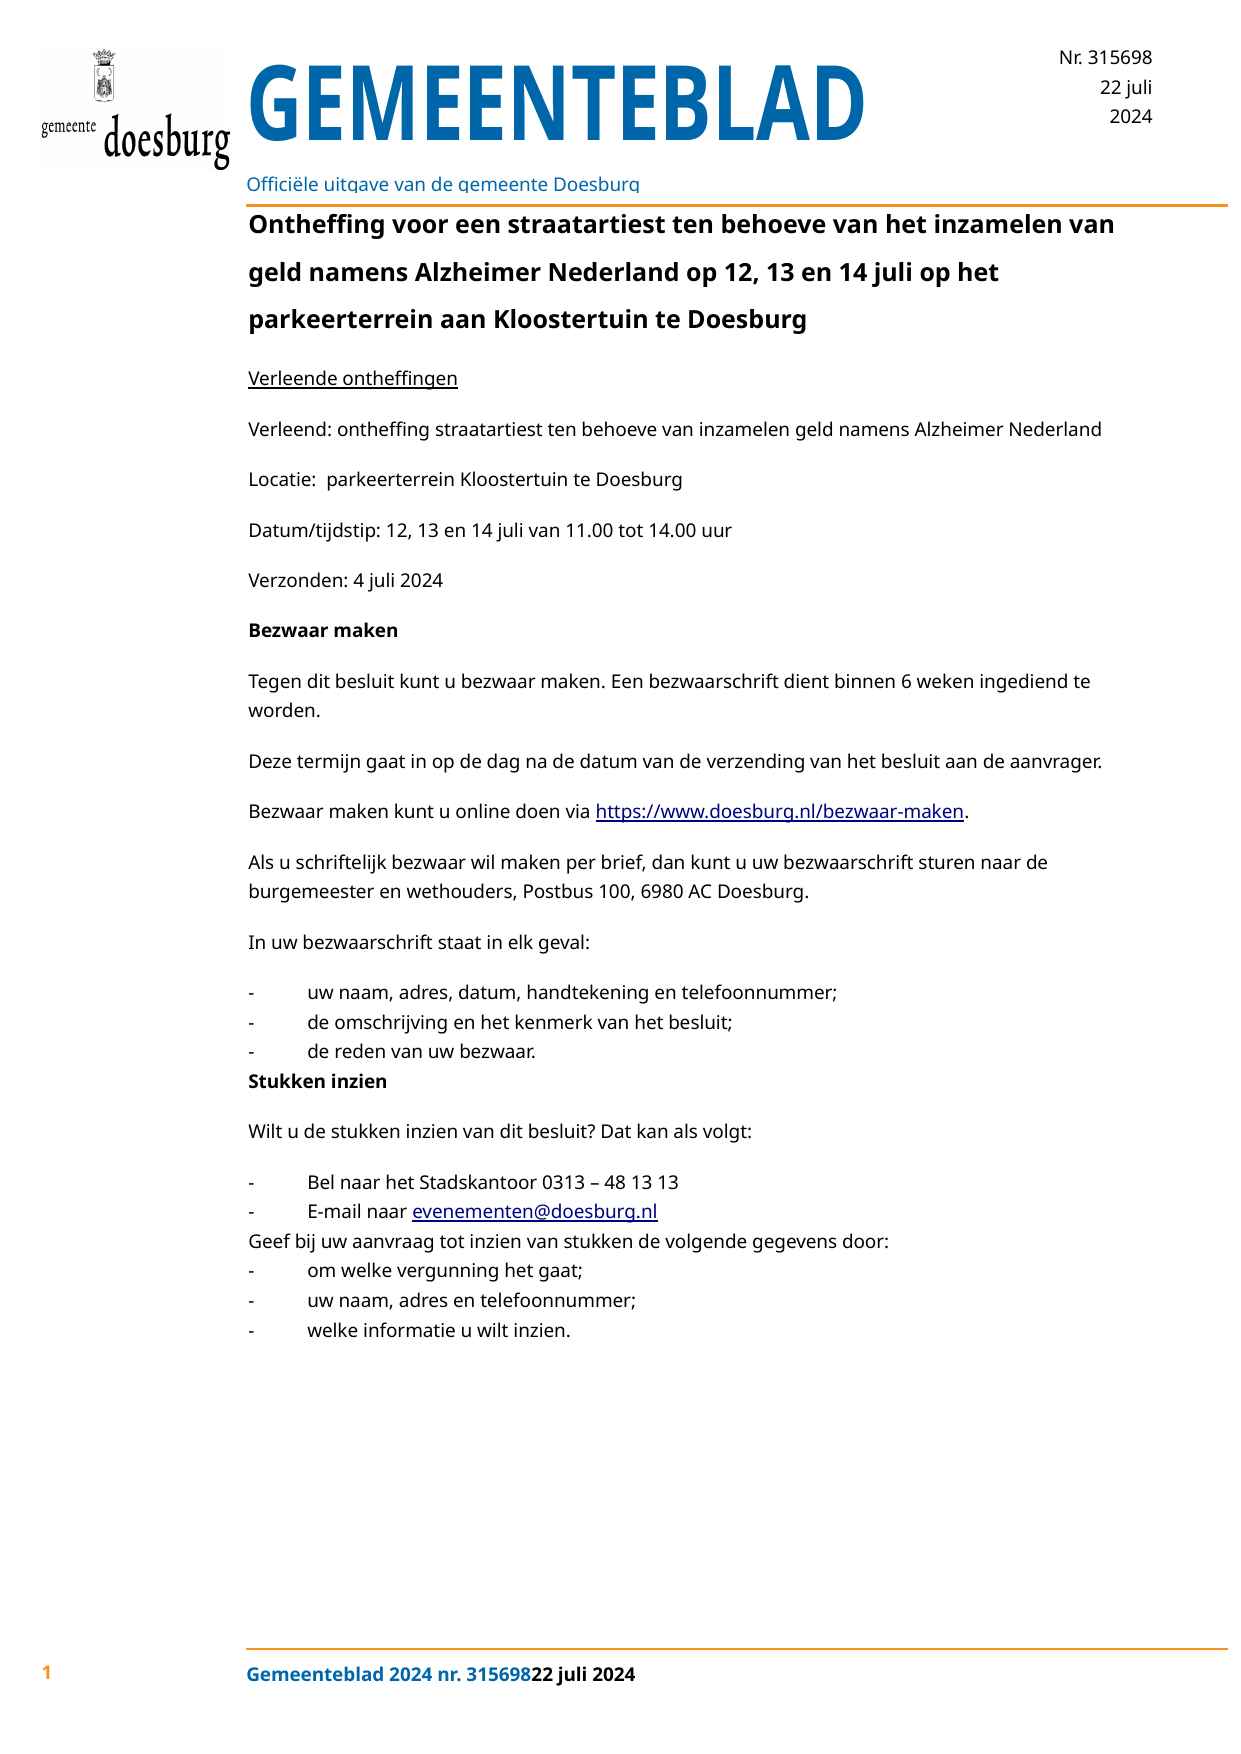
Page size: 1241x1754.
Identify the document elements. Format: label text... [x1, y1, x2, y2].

list de omschrijving en het kenmerk van het besluit; [248, 1009, 1152, 1034]
text Deze termijn gaat in op de dag na de datum van de verzending van het besluit aan de aanvrager. [248, 748, 1152, 774]
list Bel naar het Stadskantoor 0313 – 48 13 13 [248, 1169, 1152, 1194]
list de reden van uw bezwaar. [248, 1038, 1152, 1064]
text Datum/tijdstip: 12, 13 en 14 juli van 11.00 tot 14.00 uur [248, 517, 1152, 542]
list welke informatie u wilt inzien. [248, 1317, 1152, 1342]
list E-mail naar evenementen@doesburg.nl [248, 1198, 1152, 1224]
text Ontheffing voor een straatartiest ten behoeve van het inzamelen van geld namens Alzheimer Nederland op 12, 13 en 14 juli op het parkeerterrein aan Kloostertuin te Doesburg [248, 207, 1152, 336]
text Tegen dit besluit kunt u bezwaar maken. Een bezwaarschrift dient binnen 6 weken ingediend te worden. [248, 668, 1152, 723]
text Bezwaar maken kunt u online doen via https://www.doesburg.nl/bezwaar-maken. [248, 798, 1152, 824]
list om welke vergunning het gaat; [248, 1258, 1152, 1283]
text Locatie: parkeerterrein Kloostertuin te Doesburg [248, 466, 1152, 492]
text Bezwaar maken [248, 618, 1152, 643]
text Geef bij uw aanvraag tot inzien van stukken de volgende gegevens door: [248, 1228, 1152, 1254]
text Verleende ontheffingen [248, 366, 1152, 391]
text Wilt u de stukken inzien van dit besluit? Dat kan als volgt: [248, 1118, 1152, 1144]
text In uw bezwaarschrift staat in elk geval: [248, 929, 1152, 954]
list uw naam, adres, datum, handtekening en telefoonnummer; [248, 979, 1152, 1005]
list uw naam, adres en telefoonnummer; [248, 1287, 1152, 1313]
text Verleend: ontheffing straatartiest ten behoeve van inzamelen geld namens Alzheimer Nederland [248, 416, 1152, 442]
text Verzonden: 4 juli 2024 [248, 567, 1152, 593]
picture [41, 47, 231, 172]
text Stukken inzien [248, 1068, 1152, 1094]
text Als u schriftelijk bezwaar wil maken per brief, dan kunt u uw bezwaarschrift sturen naar de burgemeester en wethouders, Postbus 100, 6980 AC Doesburg. [248, 849, 1152, 904]
